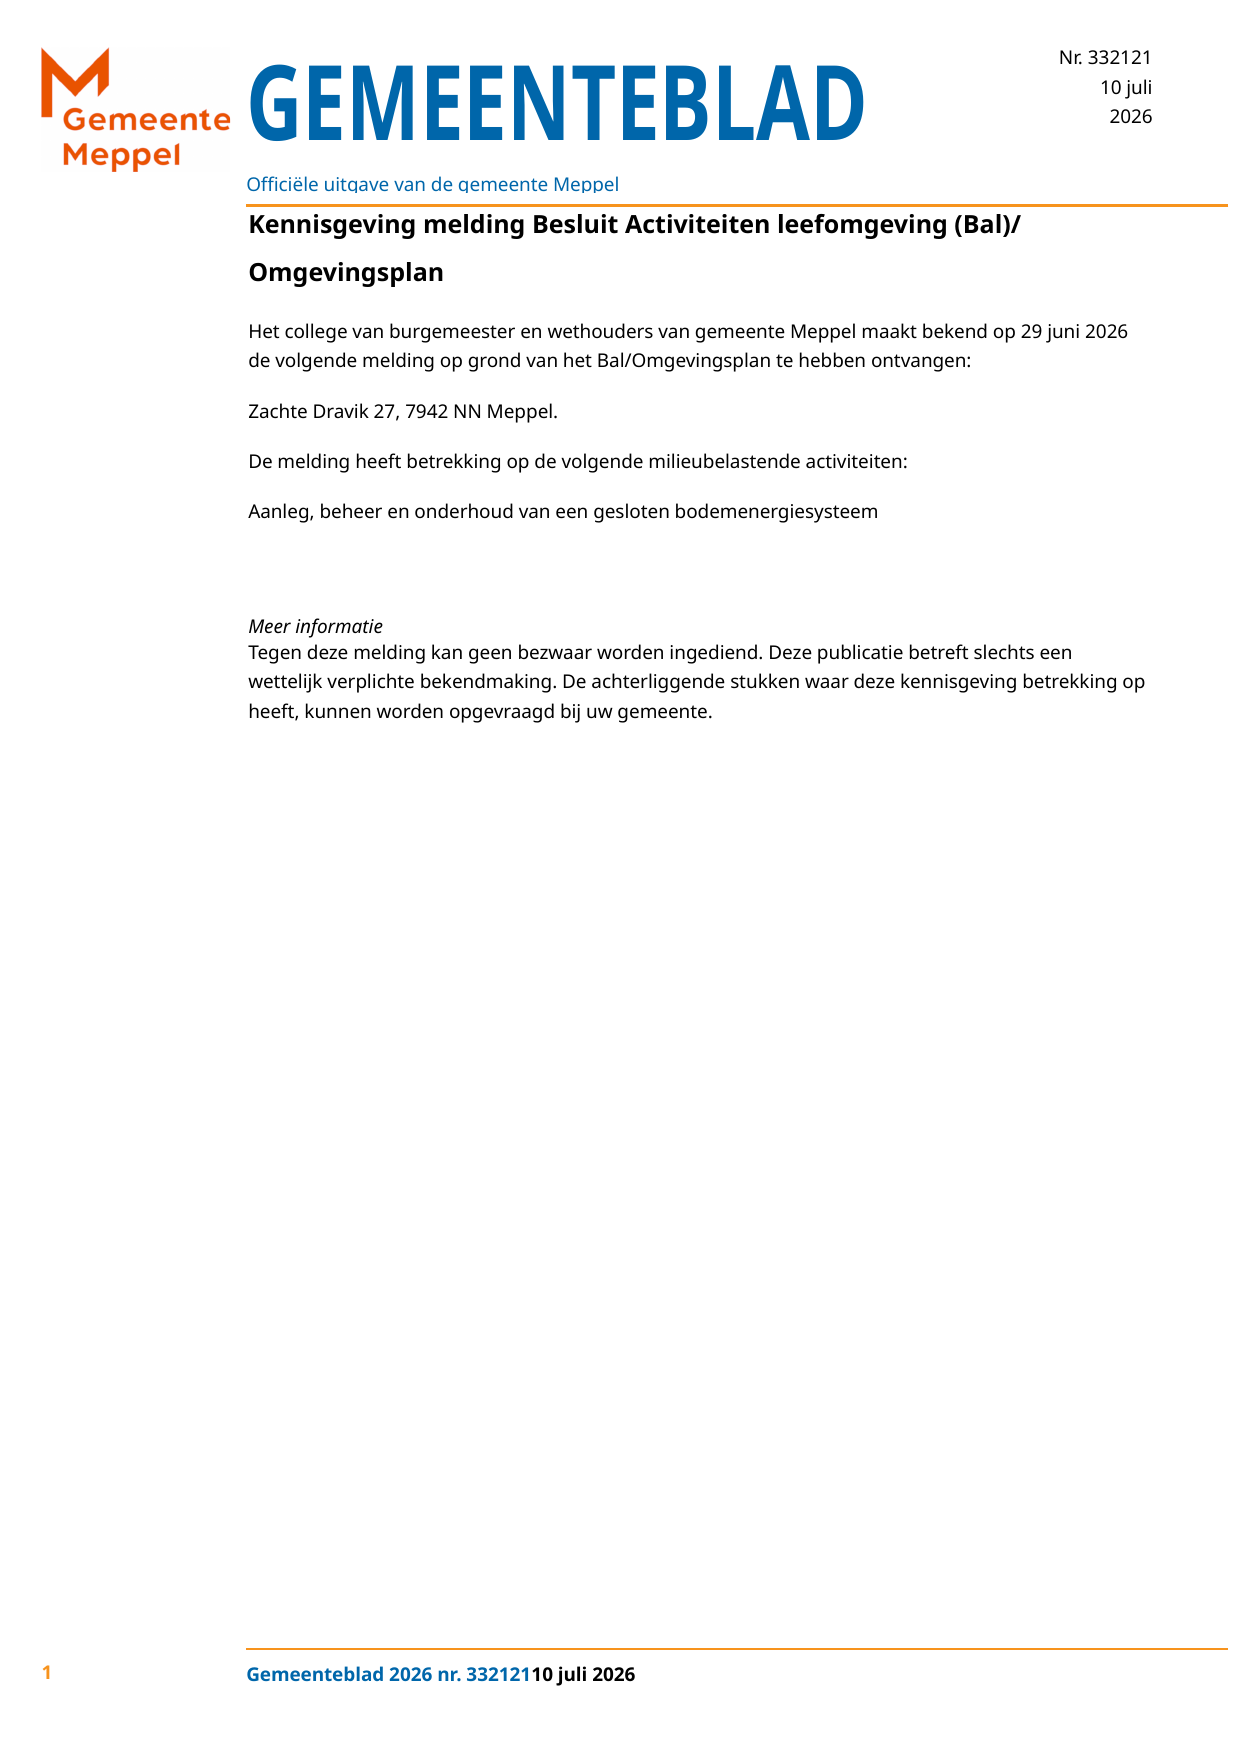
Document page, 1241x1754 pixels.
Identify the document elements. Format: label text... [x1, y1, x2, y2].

text De melding heeft betrekking op de volgende milieubelastende activiteiten: [248, 448, 1152, 474]
picture [41, 47, 231, 172]
text Kennisgeving melding Besluit Activiteiten leefomgeving (Bal)/ Omgevingsplan [248, 207, 1152, 288]
text Het college van burgemeester en wethouders van gemeente Meppel maakt bekend op 29 juni 2026 de volgende melding op grond van het Bal/Omgevingsplan te hebben ontvangen: [248, 318, 1152, 373]
text Tegen deze melding kan geen bezwaar worden ingediend. Deze publicatie betreft slechts een wettelijk verplichte bekendmaking. De achterliggende stukken waar deze kennisgeving betrekking op heeft, kunnen worden opgevraagd bij uw gemeente. [248, 639, 1152, 724]
text Aanleg, beheer en onderhoud van een gesloten bodemenergiesysteem [248, 499, 1152, 524]
text Meer informatie [248, 613, 1152, 639]
text Zachte Dravik 27, 7942 NN Meppel. [248, 398, 1152, 424]
